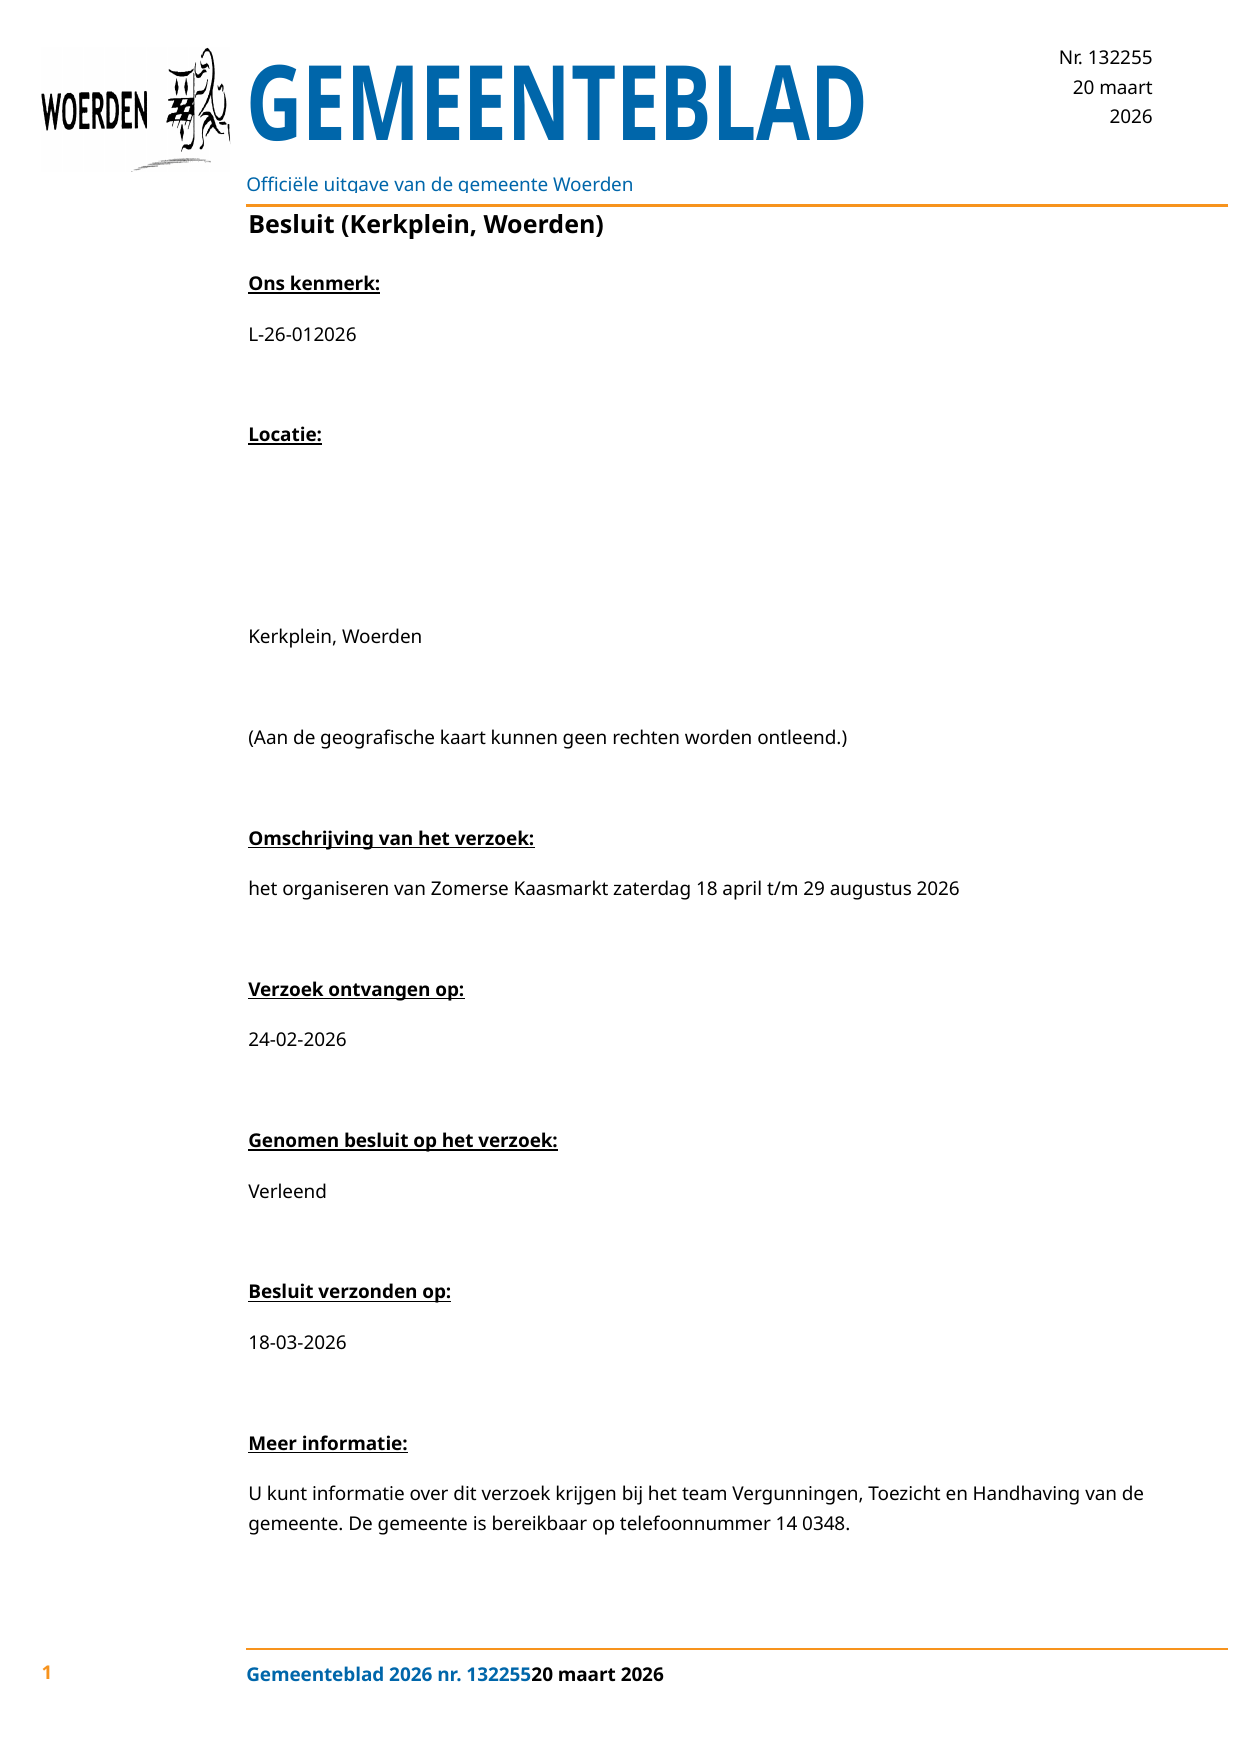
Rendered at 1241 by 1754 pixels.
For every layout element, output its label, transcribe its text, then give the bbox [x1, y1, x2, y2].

text Besluit (Kerkplein, Woerden) [248, 207, 1152, 241]
text Verzoek ontvangen op: [248, 976, 1152, 1002]
text 18-03-2026 [248, 1329, 1152, 1355]
text Verleend [248, 1178, 1152, 1203]
text (Aan de geografische kaart kunnen geen rechten worden ontleend.) [248, 724, 1152, 750]
text U kunt informatie over dit verzoek krijgen bij het team Vergunningen, Toezicht en Handhaving van de gemeente. De gemeente is bereikbaar op telefoonnummer 14 0348. [248, 1480, 1152, 1536]
text Ons kenmerk: [248, 270, 1152, 296]
text Meer informatie: [248, 1430, 1152, 1456]
text L-26-012026 [248, 321, 1152, 346]
text het organiseren van Zomerse Kaasmarkt zaterdag 18 april t/m 29 augustus 2026 [248, 875, 1152, 901]
text Omschrijving van het verzoek: [248, 825, 1152, 851]
text Locatie: [248, 422, 1152, 447]
picture [41, 47, 231, 172]
text Besluit verzonden op: [248, 1279, 1152, 1304]
text Kerkplein, Woerden [248, 623, 1152, 649]
text Genomen besluit op het verzoek: [248, 1127, 1152, 1153]
text 24-02-2026 [248, 1027, 1152, 1052]
